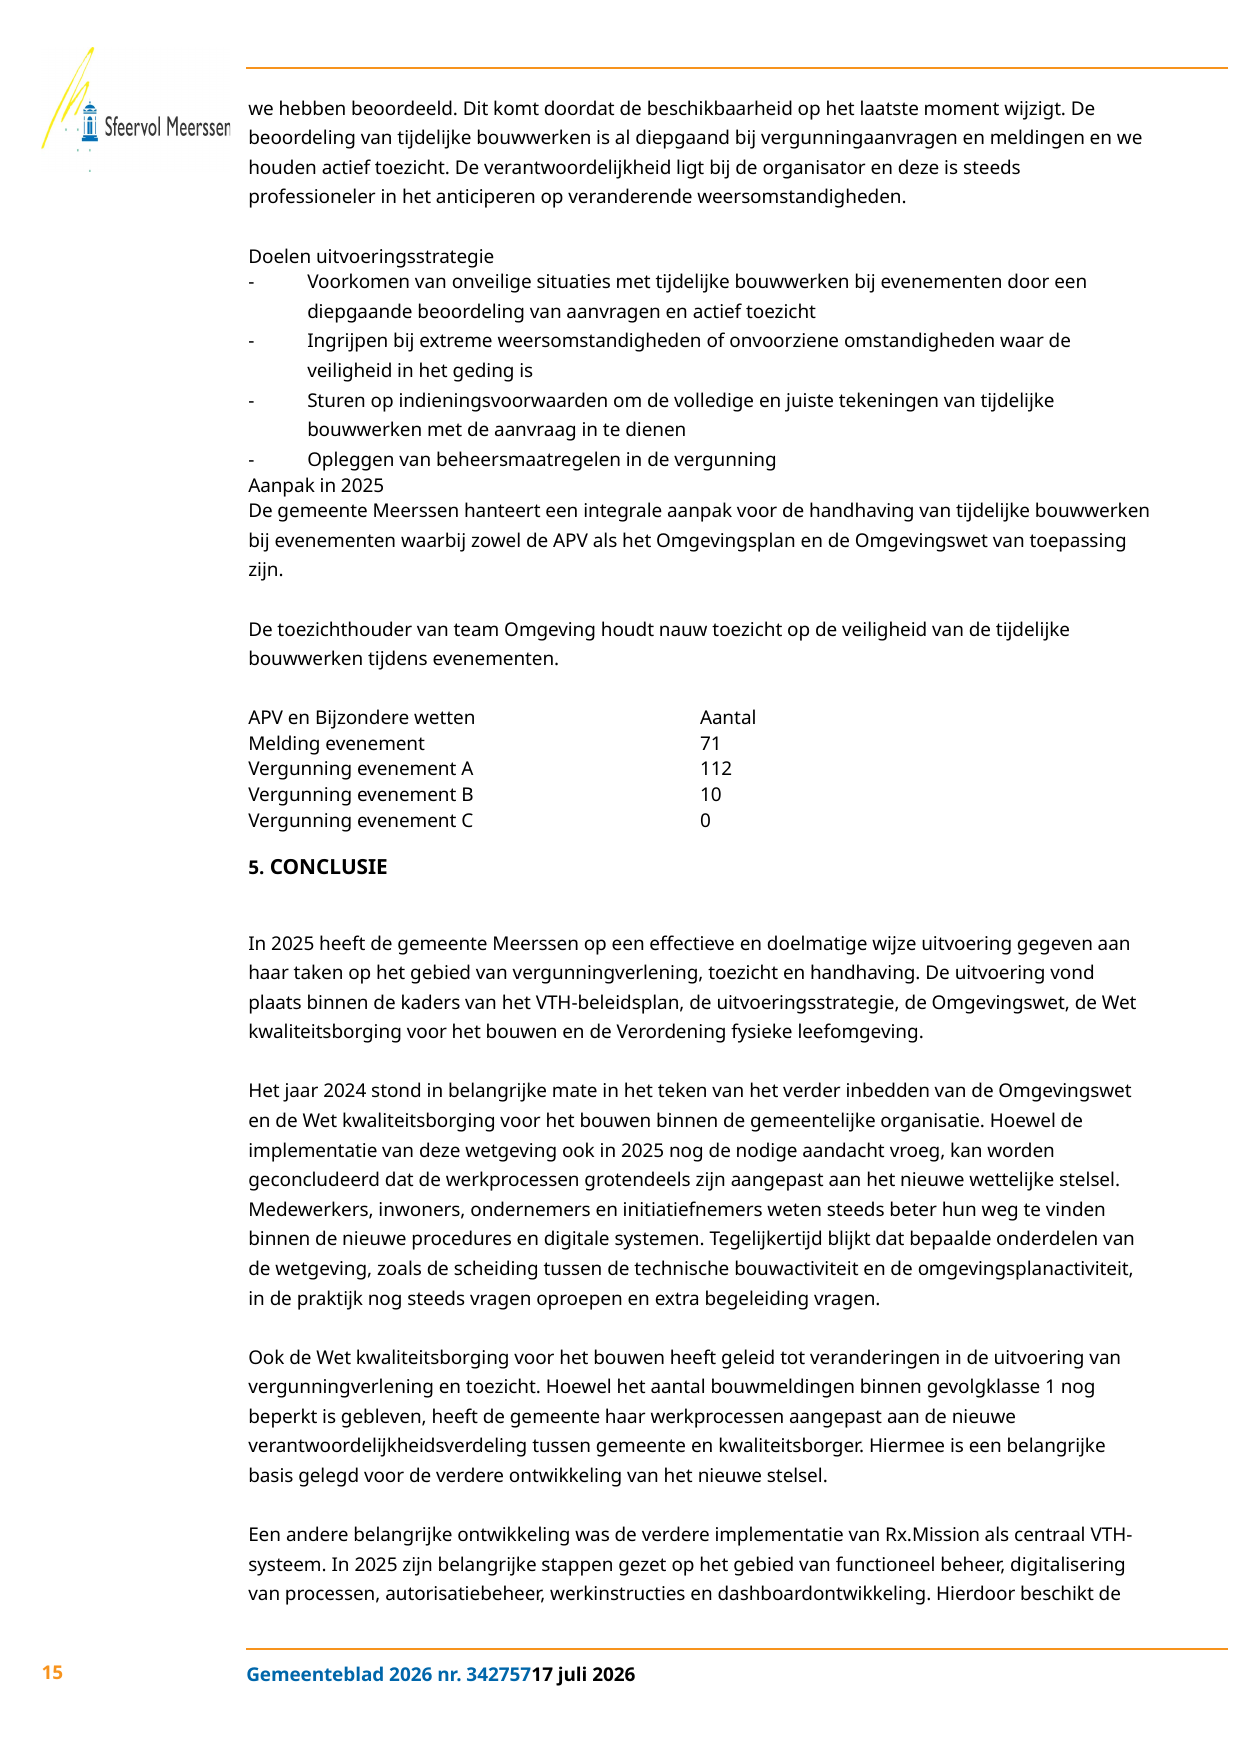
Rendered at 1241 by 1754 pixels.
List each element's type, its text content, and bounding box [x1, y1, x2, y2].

table_cell 10 [700, 781, 1152, 807]
text Het jaar 2024 stond in belangrijke mate in het teken van het verder inbedden van de Omgevingswet en de Wet kwaliteitsborging voor het bouwen binnen de gemeentelijke organisatie. Hoewel de implementatie van deze wetgeving ook in 2025 nog de nodige aandacht vroeg, kan worden geconcludeerd dat de werkprocessen grotendeels zijn aangepast aan het nieuwe wettelijke stelsel. Medewerkers, inwoners, ondernemers en initiatiefnemers weten steeds beter hun weg te vinden binnen de nieuwe procedures en digitale systemen. Tegelijkertijd blijkt dat bepaalde onderdelen van de wetgeving, zoals de scheiding tussen de technische bouwactiviteit en de omgevingsplanactiviteit, in de praktijk nog steeds vragen oproepen en extra begeleiding vragen. [248, 1078, 1152, 1310]
table_cell 0 [700, 807, 1152, 833]
table_cell Melding evenement [248, 730, 700, 756]
table_cell Aanpak in 2025 [248, 472, 1152, 497]
table_cell Vergunning evenement A [248, 756, 700, 781]
table_cell Vergunning evenement B [248, 781, 700, 807]
table_cell De gemeente Meerssen hanteert een integrale aanpak voor de handhaving van tijdelijke bouwwerken bij evenementen waarbij zowel de APV als het Omgevingsplan en de Omgevingswet van toepassing zijn. De toezichthouder van team Omgeving houdt nauw toezicht op de veiligheid van de tijdelijke bouwwerken tijdens evenementen. [248, 498, 1152, 671]
table_header APV en Bijzondere wetten [248, 704, 700, 730]
table_cell 112 [700, 756, 1152, 781]
text Ook de Wet kwaliteitsborging voor het bouwen heeft geleid tot veranderingen in de uitvoering van vergunningverlening en toezicht. Hoewel het aantal bouwmeldingen binnen gevolgklasse 1 nog beperkt is gebleven, heeft de gemeente haar werkprocessen aangepast aan de nieuwe verantwoordelijkheidsverdeling tussen gemeente en kwaliteitsborger. Hiermee is een belangrijke basis gelegd voor de verdere ontwikkeling van het nieuwe stelsel. [248, 1344, 1152, 1488]
table_header Doelen uitvoeringsstrategie [248, 243, 1152, 268]
table_cell Vergunning evenement C [248, 807, 700, 833]
table_header Aantal [700, 704, 1152, 730]
text 5. CONCLUSIE [248, 852, 1152, 880]
picture [41, 47, 231, 172]
text Een andere belangrijke ontwikkeling was de verdere implementatie van Rx.Mission als centraal VTH-systeem. In 2025 zijn belangrijke stappen gezet op het gebied van functioneel beheer, digitalisering van processen, autorisatiebeheer, werkinstructies en dashboardontwikkeling. Hierdoor beschikt de [248, 1521, 1152, 1606]
table_cell 71 [700, 730, 1152, 756]
table_cell Voorkomen van onveilige situaties met tijdelijke bouwwerken bij evenementen door een diepgaande beoordeling van aanvragen en actief toezicht Ingrijpen bij extreme weersomstandigheden of onvoorziene omstandigheden waar de veiligheid in het geding is Sturen op indieningsvoorwaarden om de volledige en juiste tekeningen van tijdelijke bouwwerken met de aanvraag in te dienen Opleggen van beheersmaatregelen in de vergunning [248, 269, 1152, 472]
text In 2025 heeft de gemeente Meerssen op een effectieve en doelmatige wijze uitvoering gegeven aan haar taken op het gebied van vergunningverlening, toezicht en handhaving. De uitvoering vond plaats binnen de kaders van het VTH-beleidsplan, de uitvoeringsstrategie, de Omgevingswet, de Wet kwaliteitsborging voor het bouwen en de Verordening fysieke leefomgeving. [248, 930, 1152, 1044]
text we hebben beoordeeld. Dit komt doordat de beschikbaarheid op het laatste moment wijzigt. De beoordeling van tijdelijke bouwwerken is al diepgaand bij vergunningaanvragen en meldingen en we houden actief toezicht. De verantwoordelijkheid ligt bij de organisator en deze is steeds professioneler in het anticiperen op veranderende weersomstandigheden. [248, 95, 1152, 209]
